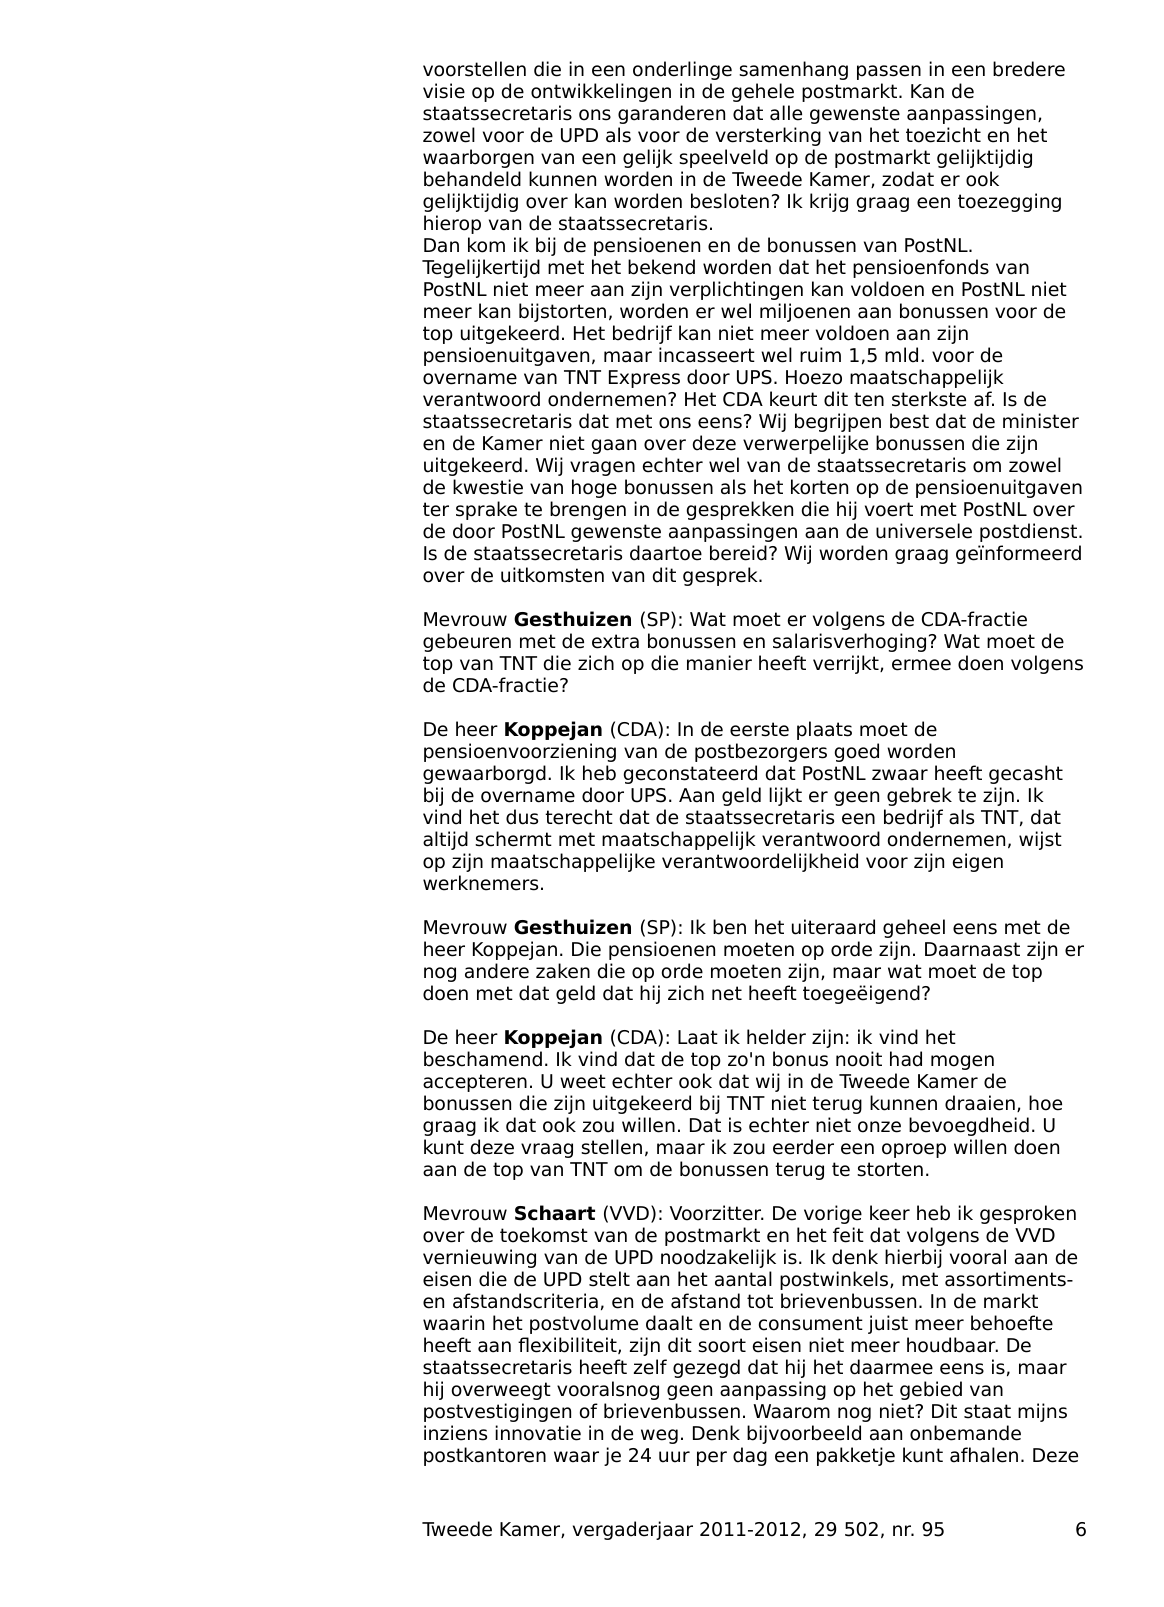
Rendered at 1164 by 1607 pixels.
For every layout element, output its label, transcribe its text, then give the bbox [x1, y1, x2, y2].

text Mevrouw Schaart (VVD): Voorzitter. De vorige keer heb ik gesproken over de toekomst van de postmarkt en het feit dat volgens de VVD vernieuwing van de UPD noodzakelijk is. Ik denk hierbij vooral aan de eisen die de UPD stelt aan het aantal postwinkels, met assortiments- en afstandscriteria, en de afstand tot brievenbussen. In de markt waarin het postvolume daalt en de consument juist meer behoefte heeft aan flexibiliteit, zijn dit soort eisen niet meer houdbaar. De staatssecretaris heeft zelf gezegd dat hij het daarmee eens is, maar hij overweegt vooralsnog geen aanpassing op het gebied van postvestigingen of brievenbussen. Waarom nog niet? Dit staat mijns inziens innovatie in de weg. Denk bijvoorbeeld aan onbemande postkantoren waar je 24 uur per dag een pakketje kunt afhalen. Deze [422, 1203, 1087, 1467]
text voorstellen die in een onderlinge samenhang passen in een bredere visie op de ontwikkelingen in de gehele postmarkt. Kan de staatssecretaris ons garanderen dat alle gewenste aanpassingen, zowel voor de UPD als voor de versterking van het toezicht en het waarborgen van een gelijk speelveld op de postmarkt gelijktijdig behandeld kunnen worden in de Tweede Kamer, zodat er ook gelijktijdig over kan worden besloten? Ik krijg graag een toezegging hierop van de staatssecretaris. [422, 59, 1087, 235]
text De heer Koppejan (CDA): In de eerste plaats moet de pensioenvoorziening van de postbezorgers goed worden gewaarborgd. Ik heb geconstateerd dat PostNL zwaar heeft gecasht bij de overname door UPS. Aan geld lijkt er geen gebrek te zijn. Ik vind het dus terecht dat de staatssecretaris een bedrijf als TNT, dat altijd schermt met maatschappelijk verantwoord ondernemen, wijst op zijn maatschappelijke verantwoordelijkheid voor zijn eigen werknemers. [422, 719, 1087, 895]
text De heer Koppejan (CDA): Laat ik helder zijn: ik vind het beschamend. Ik vind dat de top zo'n bonus nooit had mogen accepteren. U weet echter ook dat wij in de Tweede Kamer de bonussen die zijn uitgekeerd bij TNT niet terug kunnen draaien, hoe graag ik dat ook zou willen. Dat is echter niet onze bevoegdheid. U kunt deze vraag stellen, maar ik zou eerder een oproep willen doen aan de top van TNT om de bonussen terug te storten. [422, 1027, 1087, 1181]
text Mevrouw Gesthuizen (SP): Wat moet er volgens de CDA-fractie gebeuren met de extra bonussen en salarisverhoging? Wat moet de top van TNT die zich op die manier heeft verrijkt, ermee doen volgens de CDA-fractie? [422, 609, 1087, 697]
text Mevrouw Gesthuizen (SP): Ik ben het uiteraard geheel eens met de heer Koppejan. Die pensioenen moeten op orde zijn. Daarnaast zijn er nog andere zaken die op orde moeten zijn, maar wat moet de top doen met dat geld dat hij zich net heeft toegeëigend? [422, 917, 1087, 1005]
text Dan kom ik bij de pensioenen en de bonussen van PostNL. Tegelijkertijd met het bekend worden dat het pensioenfonds van PostNL niet meer aan zijn verplichtingen kan voldoen en PostNL niet meer kan bijstorten, worden er wel miljoenen aan bonussen voor de top uitgekeerd. Het bedrijf kan niet meer voldoen aan zijn pensioenuitgaven, maar incasseert wel ruim 1,5 mld. voor de overname van TNT Express door UPS. Hoezo maatschappelijk verantwoord ondernemen? Het CDA keurt dit ten sterkste af. Is de staatssecretaris dat met ons eens? Wij begrijpen best dat de minister en de Kamer niet gaan over deze verwerpelijke bonussen die zijn uitgekeerd. Wij vragen echter wel van de staatssecretaris om zowel de kwestie van hoge bonussen als het korten op de pensioenuitgaven ter sprake te brengen in de gesprekken die hij voert met PostNL over de door PostNL gewenste aanpassingen aan de universele postdienst. Is de staatssecretaris daartoe bereid? Wij worden graag geïnformeerd over de uitkomsten van dit gesprek. [422, 235, 1087, 587]
